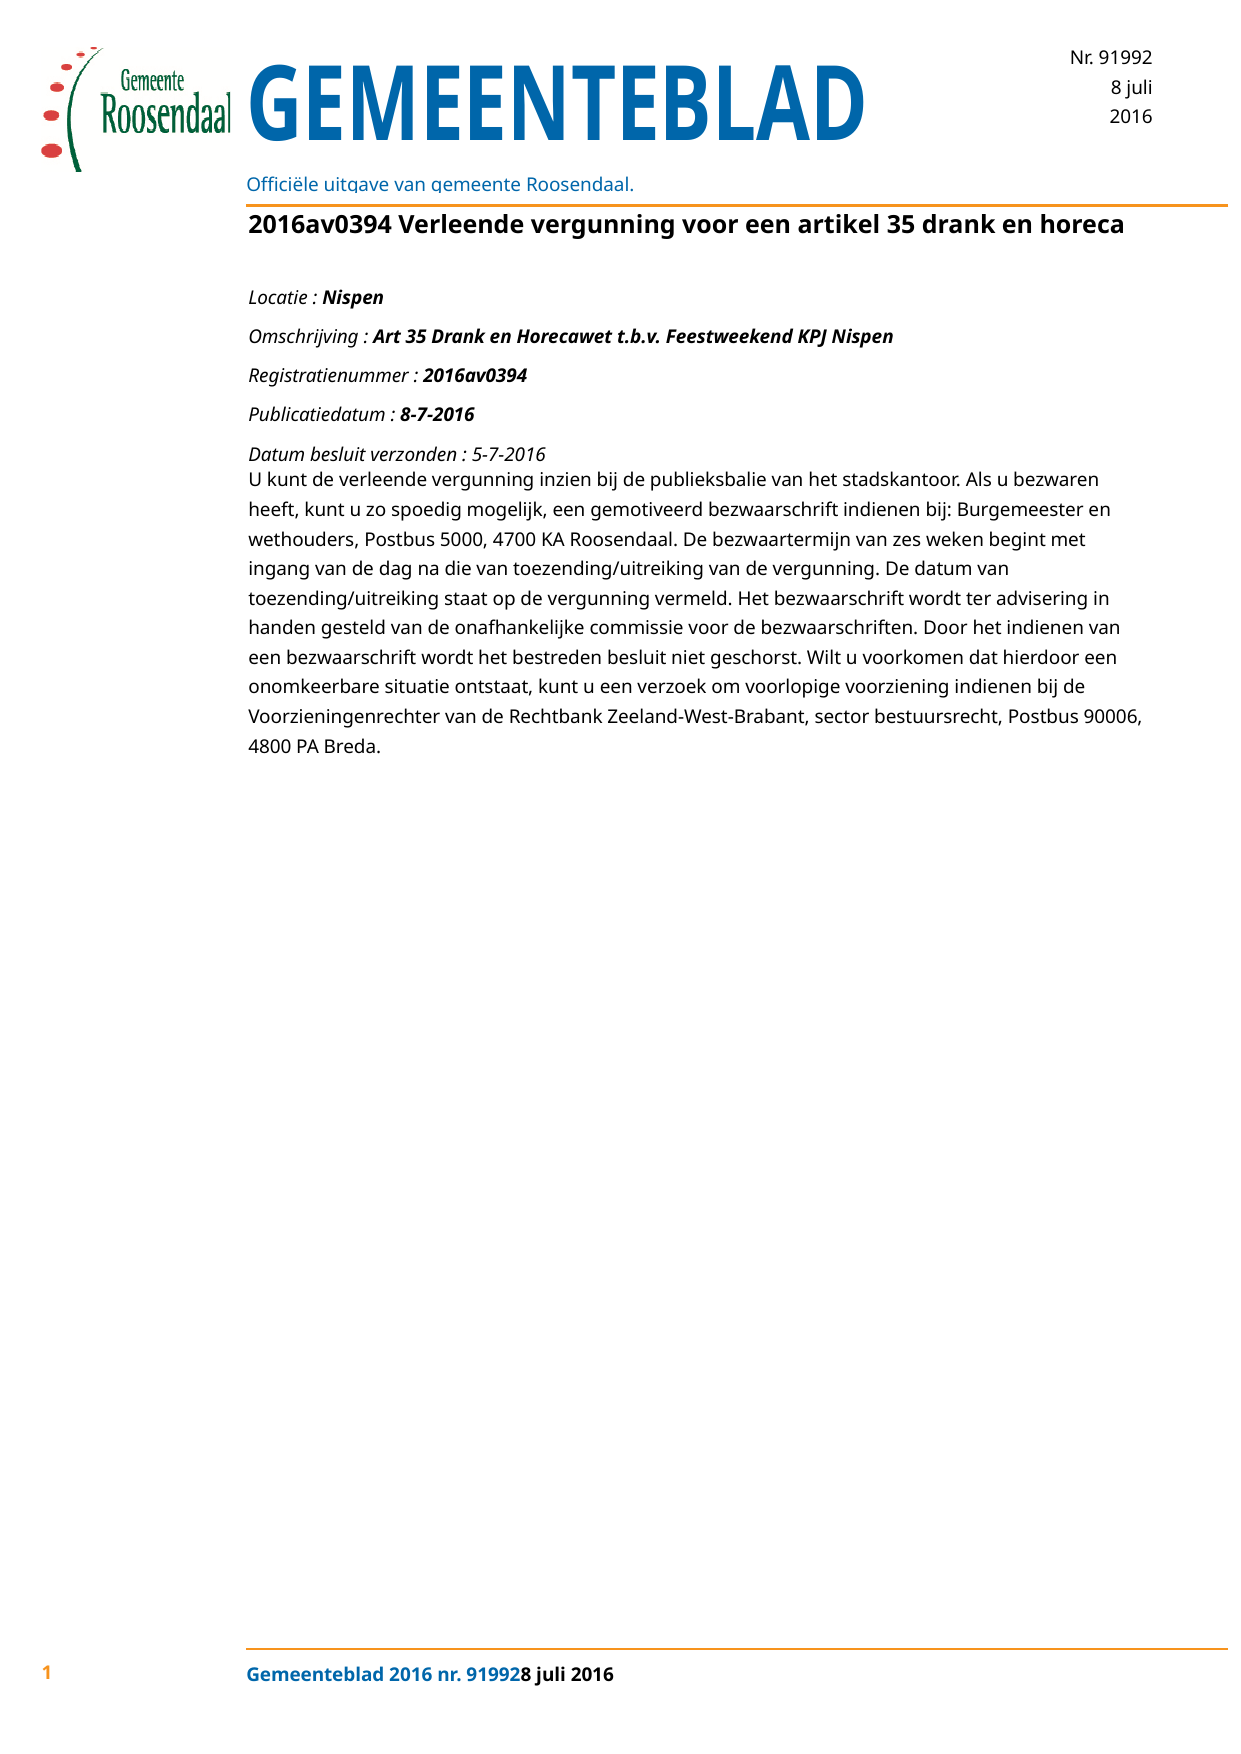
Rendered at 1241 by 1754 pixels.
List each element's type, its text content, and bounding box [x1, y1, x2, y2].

text U kunt de verleende vergunning inzien bij de publieksbalie van het stadskantoor. Als u bezwaren heeft, kunt u zo spoedig mogelijk, een gemotiveerd bezwaarschrift indienen bij: Burgemeester en wethouders, Postbus 5000, 4700 KA Roosendaal. De bezwaartermijn van zes weken begint met ingang van de dag na die van toezending/uitreiking van de vergunning. De datum van toezending/uitreiking staat op de vergunning vermeld. Het bezwaarschrift wordt ter advisering in handen gesteld van de onafhankelijke commissie voor de bezwaarschriften. Door het indienen van een bezwaarschrift wordt het bestreden besluit niet geschorst. Wilt u voorkomen dat hierdoor een onomkeerbare situatie ontstaat, kunt u een verzoek om voorlopige voorziening indienen bij de Voorzieningenrechter van de Rechtbank Zeeland-West-Brabant, sector bestuursrecht, Postbus 90006, 4800 PA Breda. [248, 467, 1152, 759]
text Omschrijving : Art 35 Drank en Horecawet t.b.v. Feestweekend KPJ Nispen [248, 323, 1152, 349]
picture [41, 47, 231, 172]
text Registratienummer : 2016av0394 [248, 362, 1152, 388]
text Locatie : Nispen [248, 284, 1152, 309]
text 2016av0394 Verleende vergunning voor een artikel 35 drank en horeca [248, 207, 1152, 241]
text Publicatiedatum : 8-7-2016 [248, 402, 1152, 427]
text Datum besluit verzonden : 5-7-2016 [248, 441, 1152, 467]
